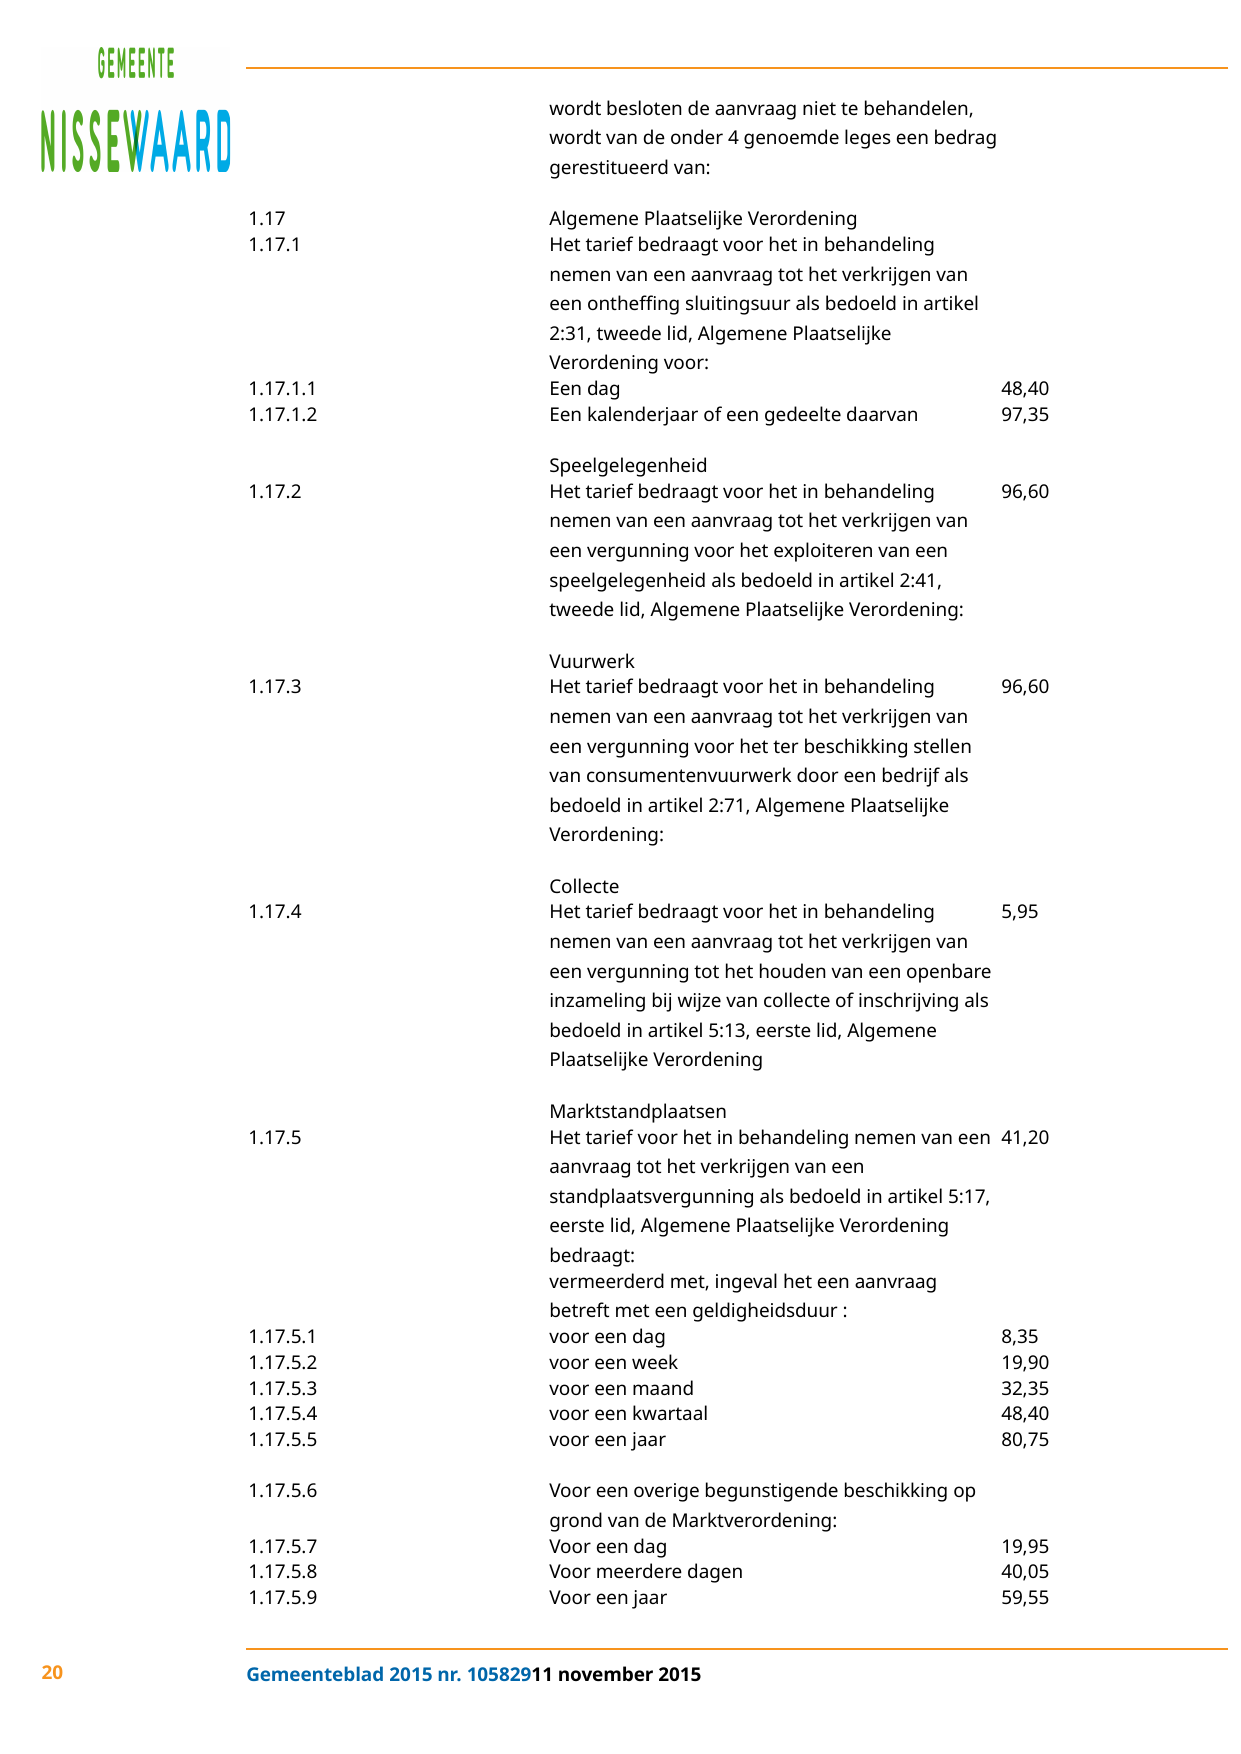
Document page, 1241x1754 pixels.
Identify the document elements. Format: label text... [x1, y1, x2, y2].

table_cell [248, 453, 398, 478]
picture [154, 157, 165, 172]
table_cell [399, 847, 549, 873]
table_cell 96,60 [1001, 478, 1152, 622]
table_cell [1001, 1452, 1152, 1478]
table_cell [399, 1375, 549, 1400]
table_cell [549, 1073, 1001, 1098]
table_cell voor een jaar [549, 1426, 1001, 1452]
table_cell [1001, 622, 1152, 648]
table_cell [399, 1584, 549, 1610]
table_cell 1.17.1.1 [248, 375, 398, 401]
picture [222, 122, 227, 160]
picture [176, 157, 187, 172]
table_cell 19,95 [1001, 1533, 1152, 1559]
table_cell [248, 1098, 398, 1124]
table_cell 1.17.5.4 [248, 1400, 398, 1426]
table_cell [399, 231, 549, 375]
table_cell [248, 1452, 398, 1478]
table_cell [399, 1268, 549, 1323]
table_cell [248, 1073, 398, 1098]
table_cell [399, 648, 549, 674]
table_cell 32,35 [1001, 1375, 1152, 1400]
table_cell [399, 1124, 549, 1268]
table_cell 1.17.5.2 [248, 1349, 398, 1375]
table_cell 1.17.5.5 [248, 1426, 398, 1452]
table_cell 1.17.5.8 [248, 1559, 398, 1584]
table_cell [399, 1533, 549, 1559]
table_cell [248, 1268, 398, 1323]
picture [200, 151, 206, 172]
table_cell [248, 427, 398, 452]
table_cell [399, 453, 549, 478]
table_cell [549, 622, 1001, 648]
table_cell [248, 180, 398, 205]
table_cell Algemene Plaatselijke Verordening [549, 205, 1001, 231]
table_cell voor een dag [549, 1323, 1001, 1349]
table_cell [248, 622, 398, 648]
table_cell [399, 1323, 549, 1349]
table_cell 80,75 [1001, 1426, 1152, 1452]
table_cell [399, 1400, 549, 1426]
table_cell 41,20 [1001, 1124, 1152, 1268]
table_cell [399, 674, 549, 847]
table_cell Collecte [549, 873, 1001, 899]
table_cell [399, 1073, 549, 1098]
table_cell [1001, 873, 1152, 899]
table_cell 1.17.5.1 [248, 1323, 398, 1349]
table_cell Het tarief bedraagt voor het in behandeling nemen van een aanvraag tot het verkrijgen van een vergunning voor het exploiteren van een speelgelegenheid als bedoeld in artikel 2:41, tweede lid, Algemene Plaatselijke Verordening: [549, 478, 1001, 622]
table_cell 1.17.4 [248, 899, 398, 1072]
table_cell 1.17.1 [248, 231, 398, 375]
table_cell [399, 375, 549, 401]
table_cell [1001, 180, 1152, 205]
table_cell [399, 427, 549, 452]
table_cell [1001, 847, 1152, 873]
table_cell 8,35 [1001, 1323, 1152, 1349]
table_cell [1001, 1073, 1152, 1098]
table_cell 97,35 [1001, 401, 1152, 427]
table_cell vermeerderd met, ingeval het een aanvraag betreft met een geldigheidsduur : [549, 1268, 1001, 1323]
table_cell [549, 427, 1001, 452]
table_cell [399, 622, 549, 648]
table_cell 1.17.1.2 [248, 401, 398, 427]
table_cell [399, 1349, 549, 1375]
table_cell wordt besloten de aanvraag niet te behandelen, wordt van de onder 4 genoemde leges een bedrag gerestitueerd van: [549, 95, 1001, 180]
table_cell [1001, 1268, 1152, 1323]
picture [41, 47, 231, 172]
table_cell [549, 180, 1001, 205]
table_cell Een kalenderjaar of een gedeelte daarvan [549, 401, 1001, 427]
table_cell [248, 847, 398, 873]
table_cell 96,60 [1001, 674, 1152, 847]
table_cell Marktstandplaatsen [549, 1098, 1001, 1124]
table_cell Het tarief bedraagt voor het in behandeling nemen van een aanvraag tot het verkrijgen van een vergunning tot het houden van een openbare inzameling bij wijze van collecte of inschrijving als bedoeld in artikel 5:13, eerste lid, Algemene Plaatselijke Verordening [549, 899, 1001, 1072]
table_cell [399, 1478, 549, 1533]
table_cell [1001, 453, 1152, 478]
table_cell [248, 873, 398, 899]
table_cell [399, 180, 549, 205]
table_cell [549, 847, 1001, 873]
table_cell [399, 401, 549, 427]
table_cell [1001, 1478, 1152, 1533]
table_cell Vuurwerk [549, 648, 1001, 674]
table_cell Voor een overige begunstigende beschikking op grond van de Marktverordening: [549, 1478, 1001, 1533]
table_cell voor een week [549, 1349, 1001, 1375]
table_cell [399, 1426, 549, 1452]
table_cell 40,05 [1001, 1559, 1152, 1584]
table_cell [399, 1559, 549, 1584]
table_cell [1001, 648, 1152, 674]
table_cell [1001, 427, 1152, 452]
table_cell [399, 95, 549, 180]
table_cell [399, 1098, 549, 1124]
table_cell [1001, 205, 1152, 231]
table_cell 1.17 [248, 205, 398, 231]
table_cell Voor een jaar [549, 1584, 1001, 1610]
table_cell 19,90 [1001, 1349, 1152, 1375]
table_cell Voor een dag [549, 1533, 1001, 1559]
table_cell 48,40 [1001, 1400, 1152, 1426]
picture [201, 122, 206, 138]
table_cell 1.17.5.7 [248, 1533, 398, 1559]
table_cell Het tarief voor het in behandeling nemen van een aanvraag tot het verkrijgen van een standplaatsvergunning als bedoeld in artikel 5:17, eerste lid, Algemene Plaatselijke Verordening bedraagt: [549, 1124, 1001, 1268]
table_cell 1.17.5.3 [248, 1375, 398, 1400]
table_cell 1.17.2 [248, 478, 398, 622]
table_cell [399, 873, 549, 899]
table_cell [248, 95, 398, 180]
table_cell [549, 1452, 1001, 1478]
table_cell Het tarief bedraagt voor het in behandeling nemen van een aanvraag tot het verkrijgen van een ontheffing sluitingsuur als bedoeld in artikel 2:31, tweede lid, Algemene Plaatselijke Verordening voor: [549, 231, 1001, 375]
table_cell voor een kwartaal [549, 1400, 1001, 1426]
table_cell Een dag [549, 375, 1001, 401]
table_cell Voor meerdere dagen [549, 1559, 1001, 1584]
table_cell [399, 899, 549, 1072]
table_cell 1.17.3 [248, 674, 398, 847]
table_cell 59,55 [1001, 1584, 1152, 1610]
table_cell [399, 1452, 549, 1478]
table_cell voor een maand [549, 1375, 1001, 1400]
table_cell [1001, 95, 1152, 180]
table_cell 5,95 [1001, 899, 1152, 1072]
table_cell [248, 648, 398, 674]
table_cell [1001, 1098, 1152, 1124]
table_cell Het tarief bedraagt voor het in behandeling nemen van een aanvraag tot het verkrijgen van een vergunning voor het ter beschikking stellen van consumentenvuurwerk door een bedrijf als bedoeld in artikel 2:71, Algemene Plaatselijke Verordening: [549, 674, 1001, 847]
table_cell 1.17.5 [248, 1124, 398, 1268]
table_cell [399, 205, 549, 231]
table_cell [1001, 231, 1152, 375]
table_cell Speelgelegenheid [549, 453, 1001, 478]
table_cell [399, 478, 549, 622]
table_cell 1.17.5.6 [248, 1478, 398, 1533]
table_cell 48,40 [1001, 375, 1152, 401]
table_cell 1.17.5.9 [248, 1584, 398, 1610]
